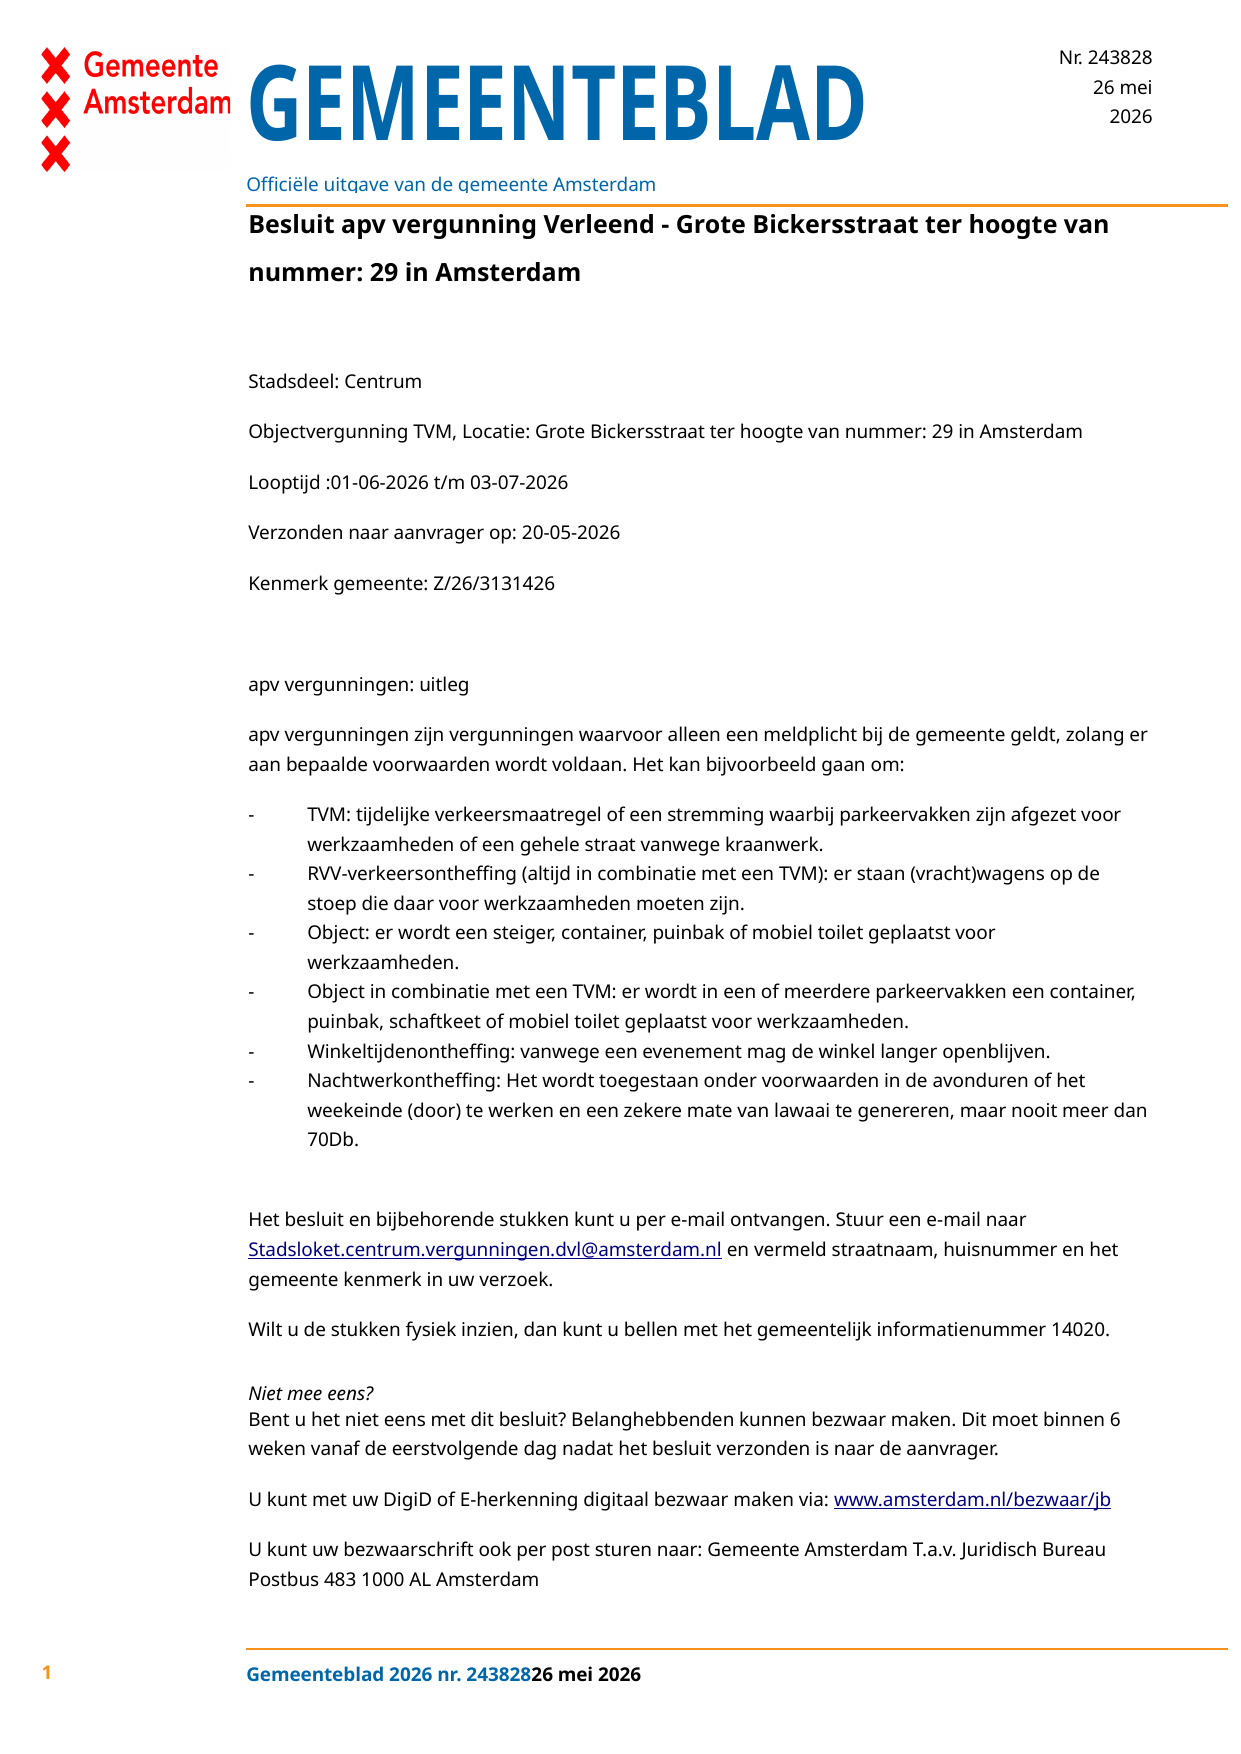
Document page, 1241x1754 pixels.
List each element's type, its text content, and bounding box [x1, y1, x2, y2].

text Besluit apv vergunning Verleend - Grote Bickersstraat ter hoogte van nummer: 29 in Amsterdam [248, 207, 1152, 288]
list TVM: tijdelijke verkeersmaatregel of een stremming waarbij parkeervakken zijn afgezet voor werkzaamheden of een gehele straat vanwege kraanwerk. [248, 801, 1152, 857]
text Het besluit en bijbehorende stukken kunt u per e-mail ontvangen. Stuur een e-mail naar Stadsloket.centrum.vergunningen.dvl@amsterdam.nl en vermeld straatnaam, huisnummer en het gemeente kenmerk in uw verzoek. [248, 1207, 1152, 1292]
list RVV-verkeersontheffing (altijd in combinatie met een TVM): er staan (vracht)wagens op de stoep die daar voor werkzaamheden moeten zijn. [248, 860, 1152, 916]
text Looptijd :01-06-2026 t/m 03-07-2026 [248, 469, 1152, 495]
text Kenmerk gemeente: Z/26/3131426 [248, 570, 1152, 596]
picture [41, 47, 231, 172]
text apv vergunningen: uitleg [248, 671, 1152, 697]
text Wilt u de stukken fysiek inzien, dan kunt u bellen met het gemeentelijk informatienummer 14020. [248, 1316, 1152, 1342]
text Stadsdeel: Centrum [248, 368, 1152, 394]
text Verzonden naar aanvrager op: 20-05-2026 [248, 519, 1152, 545]
text U kunt met uw DigiD of E-herkenning digitaal bezwaar maken via: www.amsterdam.nl/bezwaar/jb [248, 1486, 1152, 1512]
text apv vergunningen zijn vergunningen waarvoor alleen een meldplicht bij de gemeente geldt, zolang er aan bepaalde voorwaarden wordt voldaan. Het kan bijvoorbeeld gaan om: [248, 721, 1152, 777]
text Bent u het niet eens met dit besluit? Belanghebbenden kunnen bezwaar maken. Dit moet binnen 6 weken vanaf de eerstvolgende dag nadat het besluit verzonden is naar de aanvrager. [248, 1406, 1152, 1461]
text Objectvergunning TVM, Locatie: Grote Bickersstraat ter hoogte van nummer: 29 in Amsterdam [248, 419, 1152, 444]
list Winkeltijdenontheffing: vanwege een evenement mag de winkel langer openblijven. [248, 1038, 1152, 1064]
text U kunt uw bezwaarschrift ook per post sturen naar: Gemeente Amsterdam T.a.v. Juridisch Bureau Postbus 483 1000 AL Amsterdam [248, 1536, 1152, 1592]
list Object: er wordt een steiger, container, puinbak of mobiel toilet geplaatst voor werkzaamheden. [248, 919, 1152, 975]
list Object in combinatie met een TVM: er wordt in een of meerdere parkeervakken een container, puinbak, schaftkeet of mobiel toilet geplaatst voor werkzaamheden. [248, 979, 1152, 1034]
text Niet mee eens? [248, 1380, 1152, 1406]
list Nachtwerkontheffing: Het wordt toegestaan onder voorwaarden in de avonduren of het weekeinde (door) te werken en een zekere mate van lawaai te genereren, maar nooit meer dan 70Db. [248, 1067, 1152, 1152]
